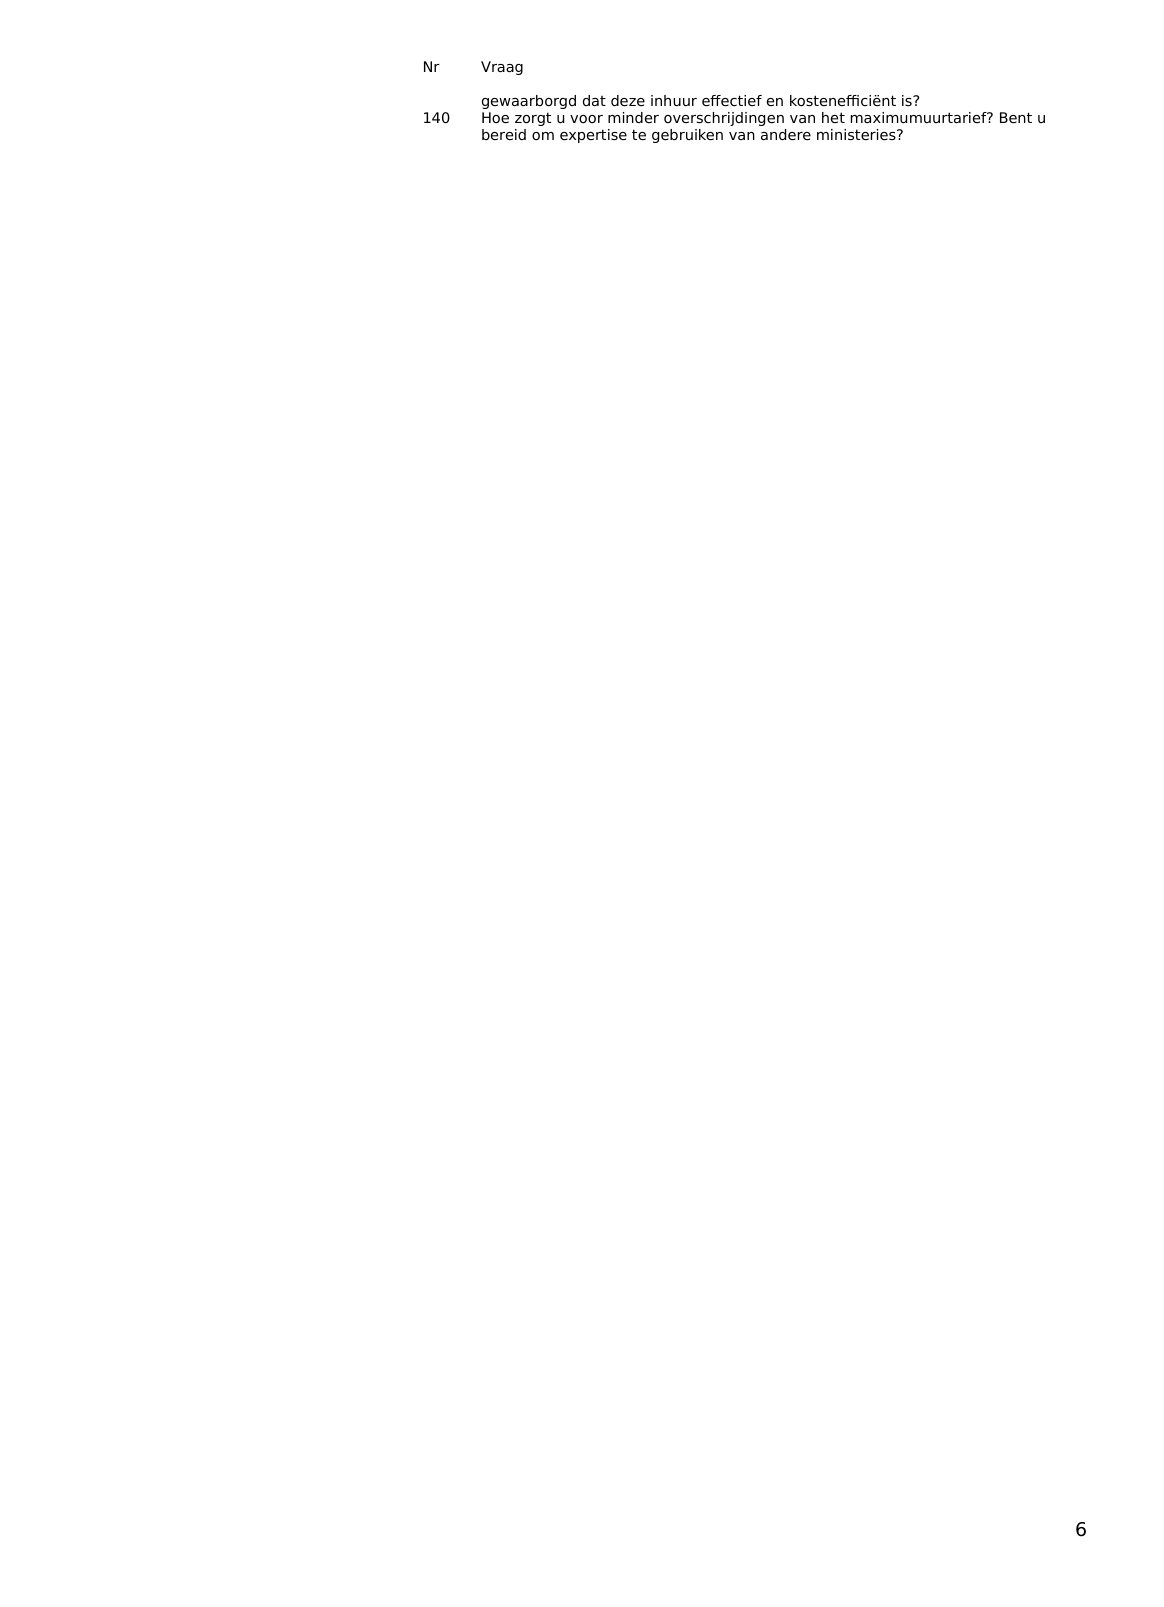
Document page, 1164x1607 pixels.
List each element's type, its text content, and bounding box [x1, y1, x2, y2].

table_cell 140 [422, 110, 475, 144]
table_cell gewaarborgd dat deze inhuur effectief en kostenefficiënt is? [475, 93, 1087, 110]
table_header Nr [422, 59, 475, 76]
table_header Vraag [475, 59, 1087, 76]
table_cell [475, 76, 1087, 93]
table_cell [422, 93, 475, 110]
table_cell Hoe zorgt u voor minder overschrijdingen van het maximumuurtarief? Bent u bereid om expertise te gebruiken van andere ministeries? [475, 110, 1087, 144]
table_cell [422, 76, 475, 93]
